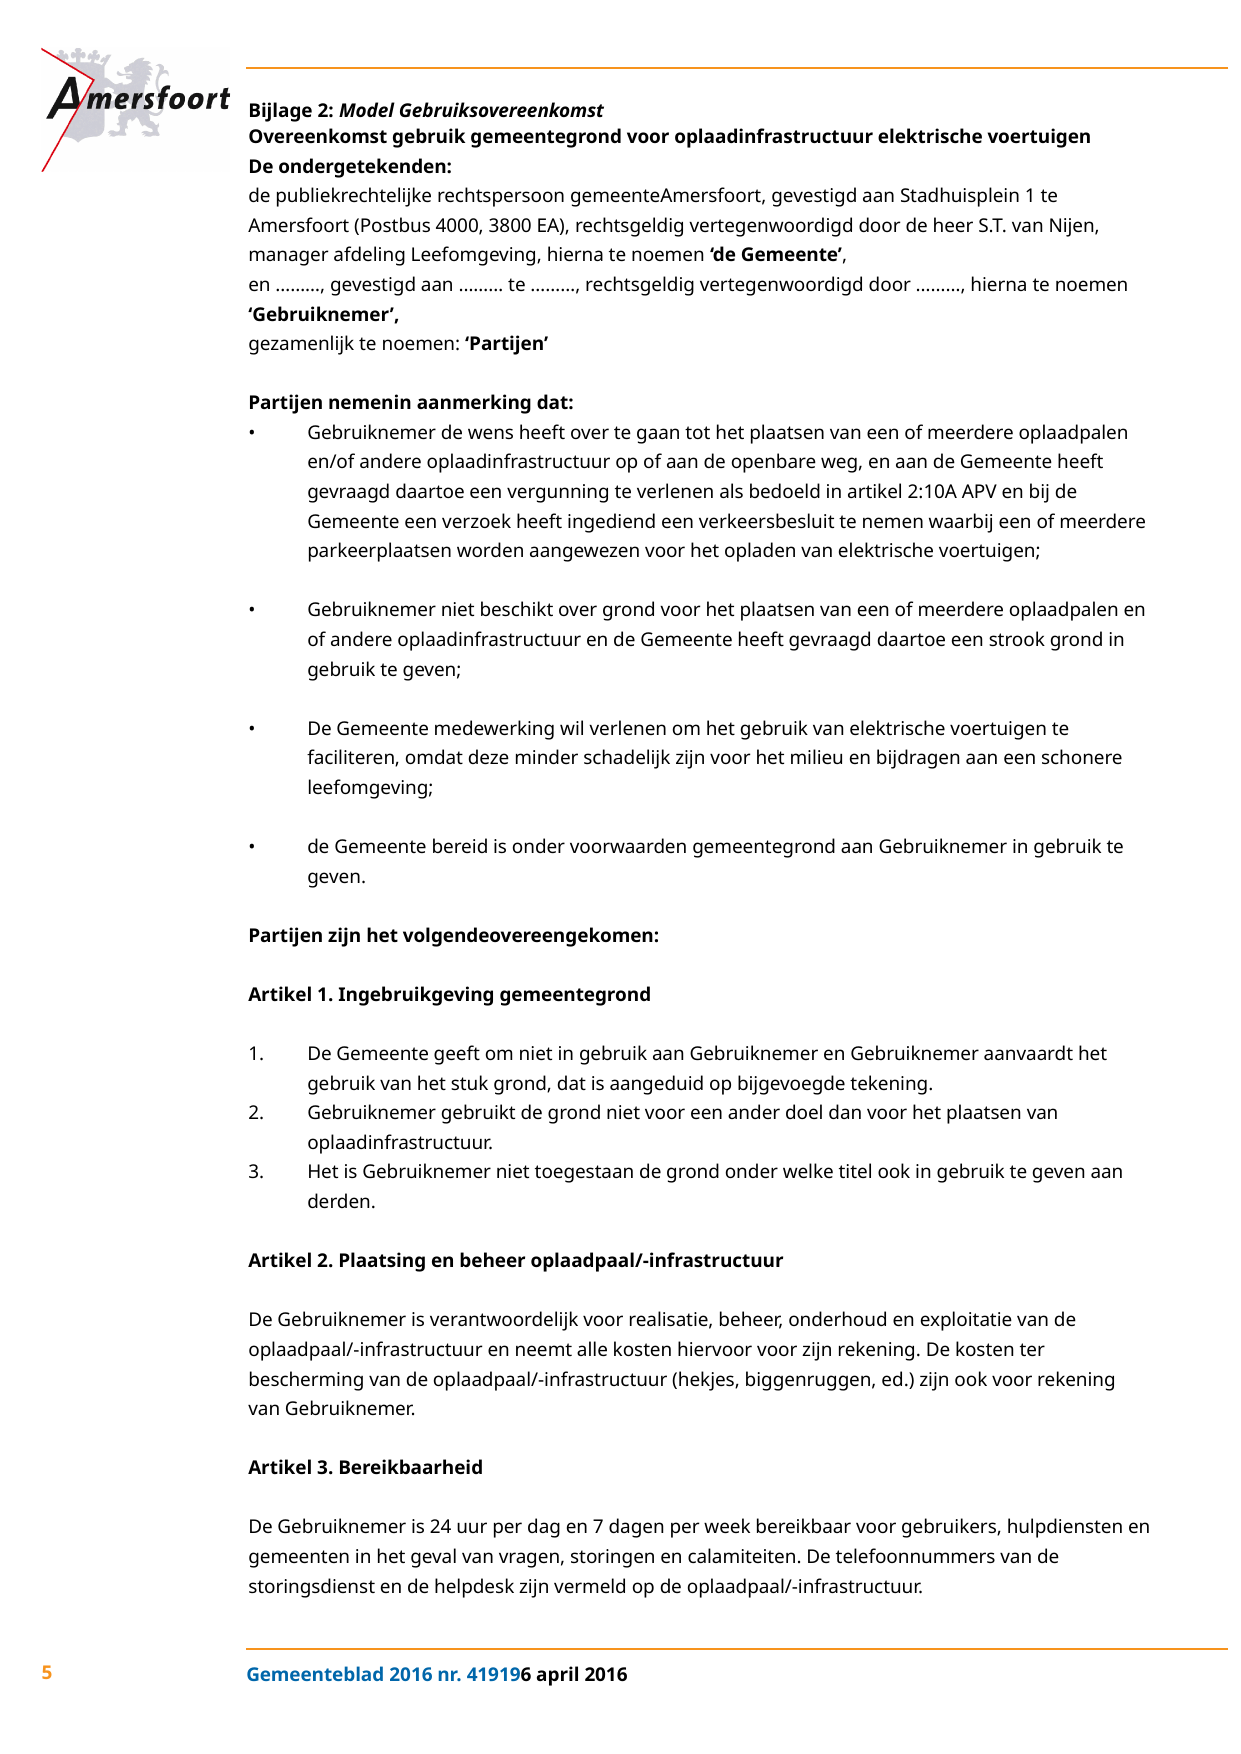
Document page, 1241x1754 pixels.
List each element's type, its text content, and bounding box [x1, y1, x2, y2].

text Artikel 1. Ingebruikgeving gemeentegrond [248, 981, 1152, 1007]
list De Gemeente geeft om niet in gebruik aan Gebruiknemer en Gebruiknemer aanvaardt het gebruik van het stuk grond, dat is aangeduid op bijgevoegde tekening. [248, 1040, 1152, 1096]
list Gebruiknemer niet beschikt over grond voor het plaatsen van een of meerdere oplaadpalen en of andere oplaadinfrastructuur en de Gemeente heeft gevraagd daartoe een strook grond in gebruik te geven; [248, 597, 1152, 682]
list Gebruiknemer de wens heeft over te gaan tot het plaatsen van een of meerdere oplaadpalen en/of andere oplaadinfrastructuur op of aan de openbare weg, en aan de Gemeente heeft gevraagd daartoe een vergunning te verlenen als bedoeld in artikel 2:10A APV en bij de Gemeente een verzoek heeft ingediend een verkeersbesluit te nemen waarbij een of meerdere parkeerplaatsen worden aangewezen voor het opladen van elektrische voertuigen; [248, 419, 1152, 563]
list De Gemeente medewerking wil verlenen om het gebruik van elektrische voertuigen te faciliteren, omdat deze minder schadelijk zijn voor het milieu en bijdragen aan een schonere leefomgeving; [248, 715, 1152, 800]
text en ………, gevestigd aan ……… te ………, rechtsgeldig vertegenwoordigd door ………, hierna te noemen ‘Gebruiknemer’, [248, 271, 1152, 327]
text Partijen nemenin aanmerking dat: [248, 389, 1152, 415]
text De ondergetekenden: [248, 153, 1152, 179]
text Artikel 3. Bereikbaarheid [248, 1454, 1152, 1480]
text de publiekrechtelijke rechtspersoon gemeenteAmersfoort, gevestigd aan Stadhuisplein 1 te Amersfoort (Postbus 4000, 3800 EA), rechtsgeldig vertegenwoordigd door de heer S.T. van Nijen, manager afdeling Leefomgeving, hierna te noemen ‘de Gemeente’, [248, 182, 1152, 267]
list Het is Gebruiknemer niet toegestaan de grond onder welke titel ook in gebruik te geven aan derden. [248, 1159, 1152, 1214]
text Partijen zijn het volgendeovereengekomen: [248, 922, 1152, 948]
text Bijlage 2: Model Gebruiksovereenkomst [248, 95, 1152, 123]
list de Gemeente bereid is onder voorwaarden gemeentegrond aan Gebruiknemer in gebruik te geven. [248, 833, 1152, 889]
text De Gebruiknemer is 24 uur per dag en 7 dagen per week bereikbaar voor gebruikers, hulpdiensten en gemeenten in het geval van vragen, storingen en calamiteiten. De telefoonnummers van de storingsdienst en de helpdesk zijn vermeld op de oplaadpaal/-infrastructuur. [248, 1514, 1152, 1599]
list Gebruiknemer gebruikt de grond niet voor een ander doel dan voor het plaatsen van oplaadinfrastructuur. [248, 1099, 1152, 1155]
text Overeenkomst gebruik gemeentegrond voor oplaadinfrastructuur elektrische voertuigen [248, 123, 1152, 149]
text De Gebruiknemer is verantwoordelijk voor realisatie, beheer, onderhoud en exploitatie van de oplaadpaal/-infrastructuur en neemt alle kosten hiervoor voor zijn rekening. De kosten ter bescherming van de oplaadpaal/-infrastructuur (hekjes, biggenruggen, ed.) zijn ook voor rekening van Gebruiknemer. [248, 1307, 1152, 1421]
picture [41, 47, 231, 172]
text Artikel 2. Plaatsing en beheer oplaadpaal/-infrastructuur [248, 1247, 1152, 1273]
text gezamenlijk te noemen: ‘Partijen’ [248, 330, 1152, 356]
